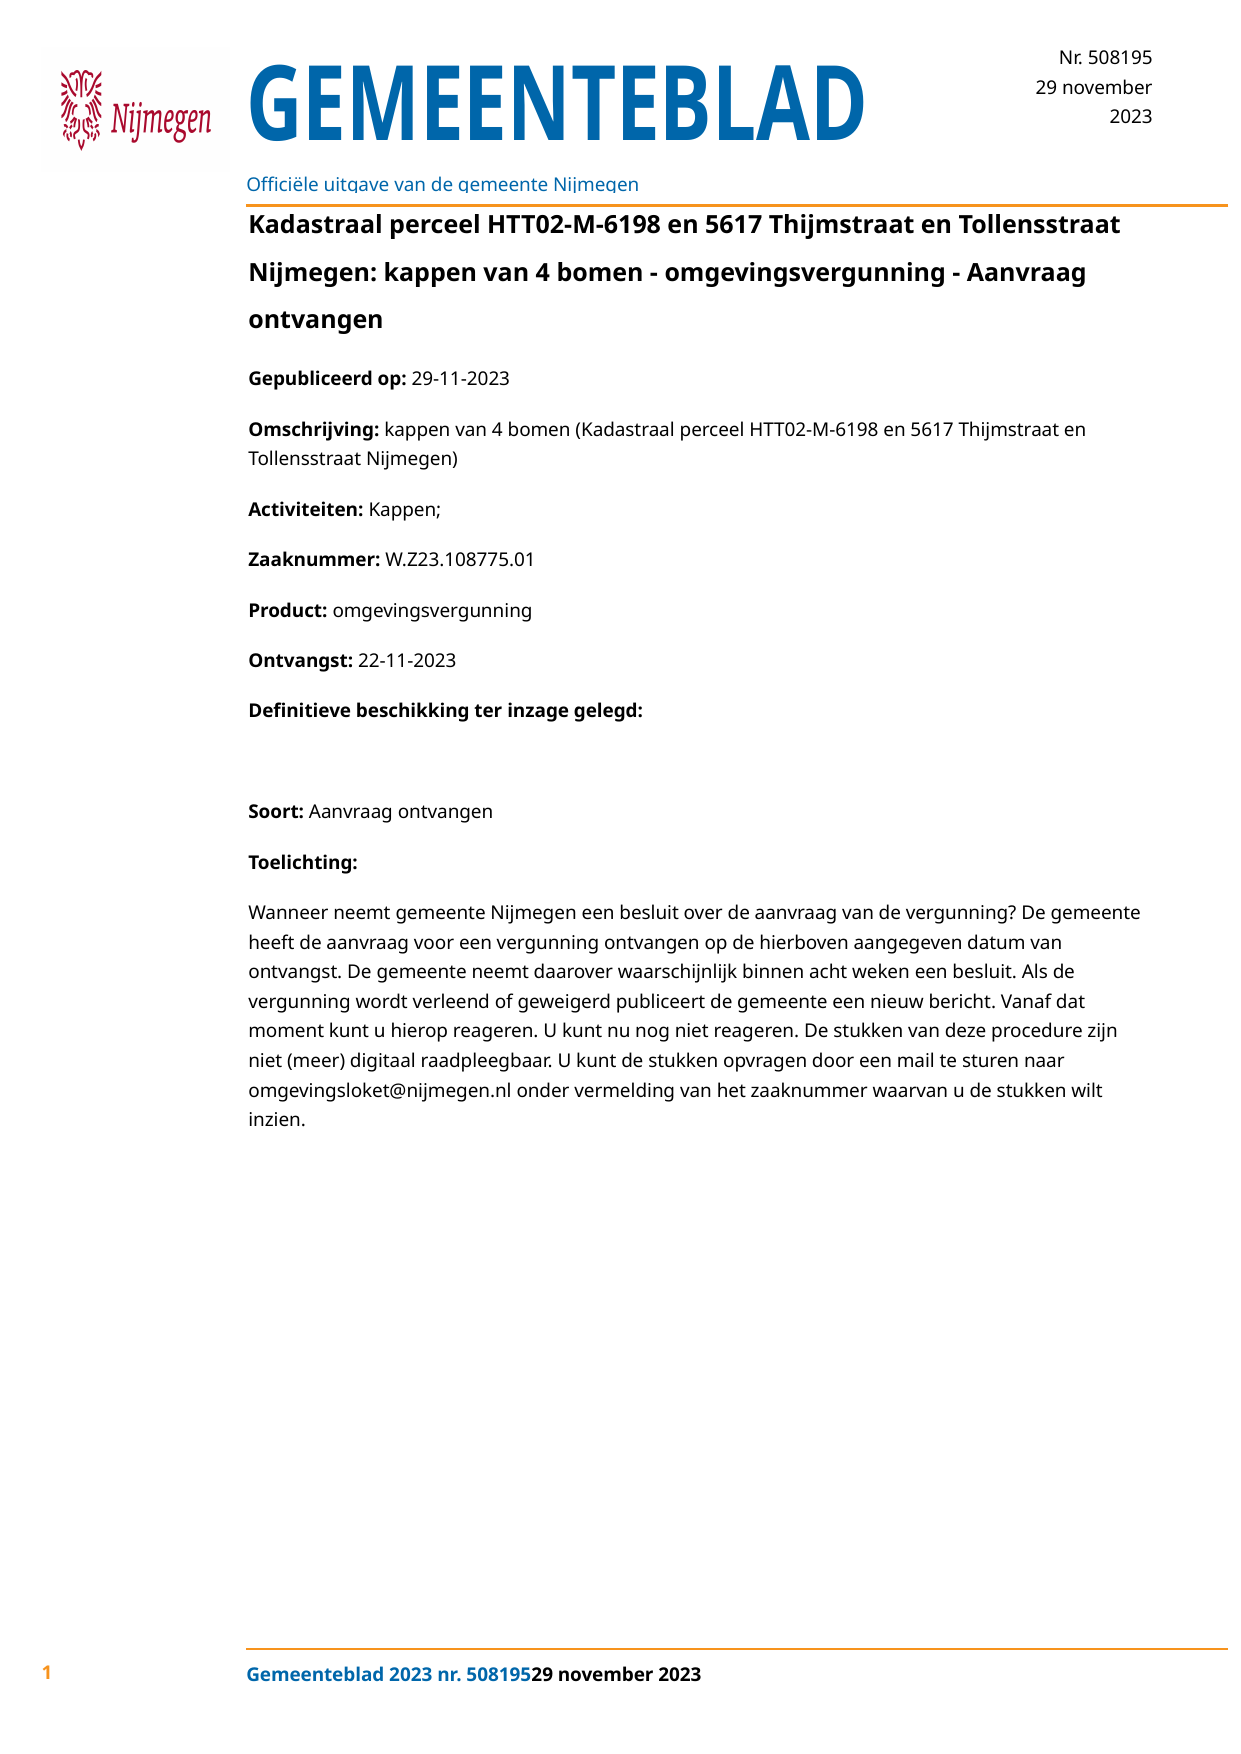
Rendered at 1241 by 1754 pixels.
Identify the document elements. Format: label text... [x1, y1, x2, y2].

text Definitieve beschikking ter inzage gelegd: [248, 698, 1152, 723]
picture [41, 47, 231, 172]
text Toelichting: [248, 849, 1152, 874]
text Omschrijving: kappen van 4 bomen (Kadastraal perceel HTT02-M-6198 en 5617 Thijmstraat en Tollensstraat Nijmegen) [248, 416, 1152, 471]
text Wanneer neemt gemeente Nijmegen een besluit over de aanvraag van de vergunning? De gemeente heeft de aanvraag voor een vergunning ontvangen op de hierboven aangegeven datum van ontvangst. De gemeente neemt daarover waarschijnlijk binnen acht weken een besluit. Als de vergunning wordt verleend of geweigerd publiceert de gemeente een nieuw bericht. Vanaf dat moment kunt u hierop reageren. U kunt nu nog niet reageren. De stukken van deze procedure zijn niet (meer) digitaal raadpleegbaar. U kunt de stukken opvragen door een mail te sturen naar omgevingsloket@nijmegen.nl onder vermelding van het zaaknummer waarvan u de stukken wilt inzien. [248, 899, 1152, 1132]
text Ontvangst: 22-11-2023 [248, 647, 1152, 673]
text Soort: Aanvraag ontvangen [248, 798, 1152, 824]
text Zaaknummer: W.Z23.108775.01 [248, 546, 1152, 572]
text Activiteiten: Kappen; [248, 496, 1152, 522]
text Product: omgevingsvergunning [248, 597, 1152, 622]
text Gepubliceerd op: 29-11-2023 [248, 366, 1152, 391]
text Kadastraal perceel HTT02-M-6198 en 5617 Thijmstraat en Tollensstraat Nijmegen: kappen van 4 bomen - omgevingsvergunning - Aanvraag ontvangen [248, 207, 1152, 336]
